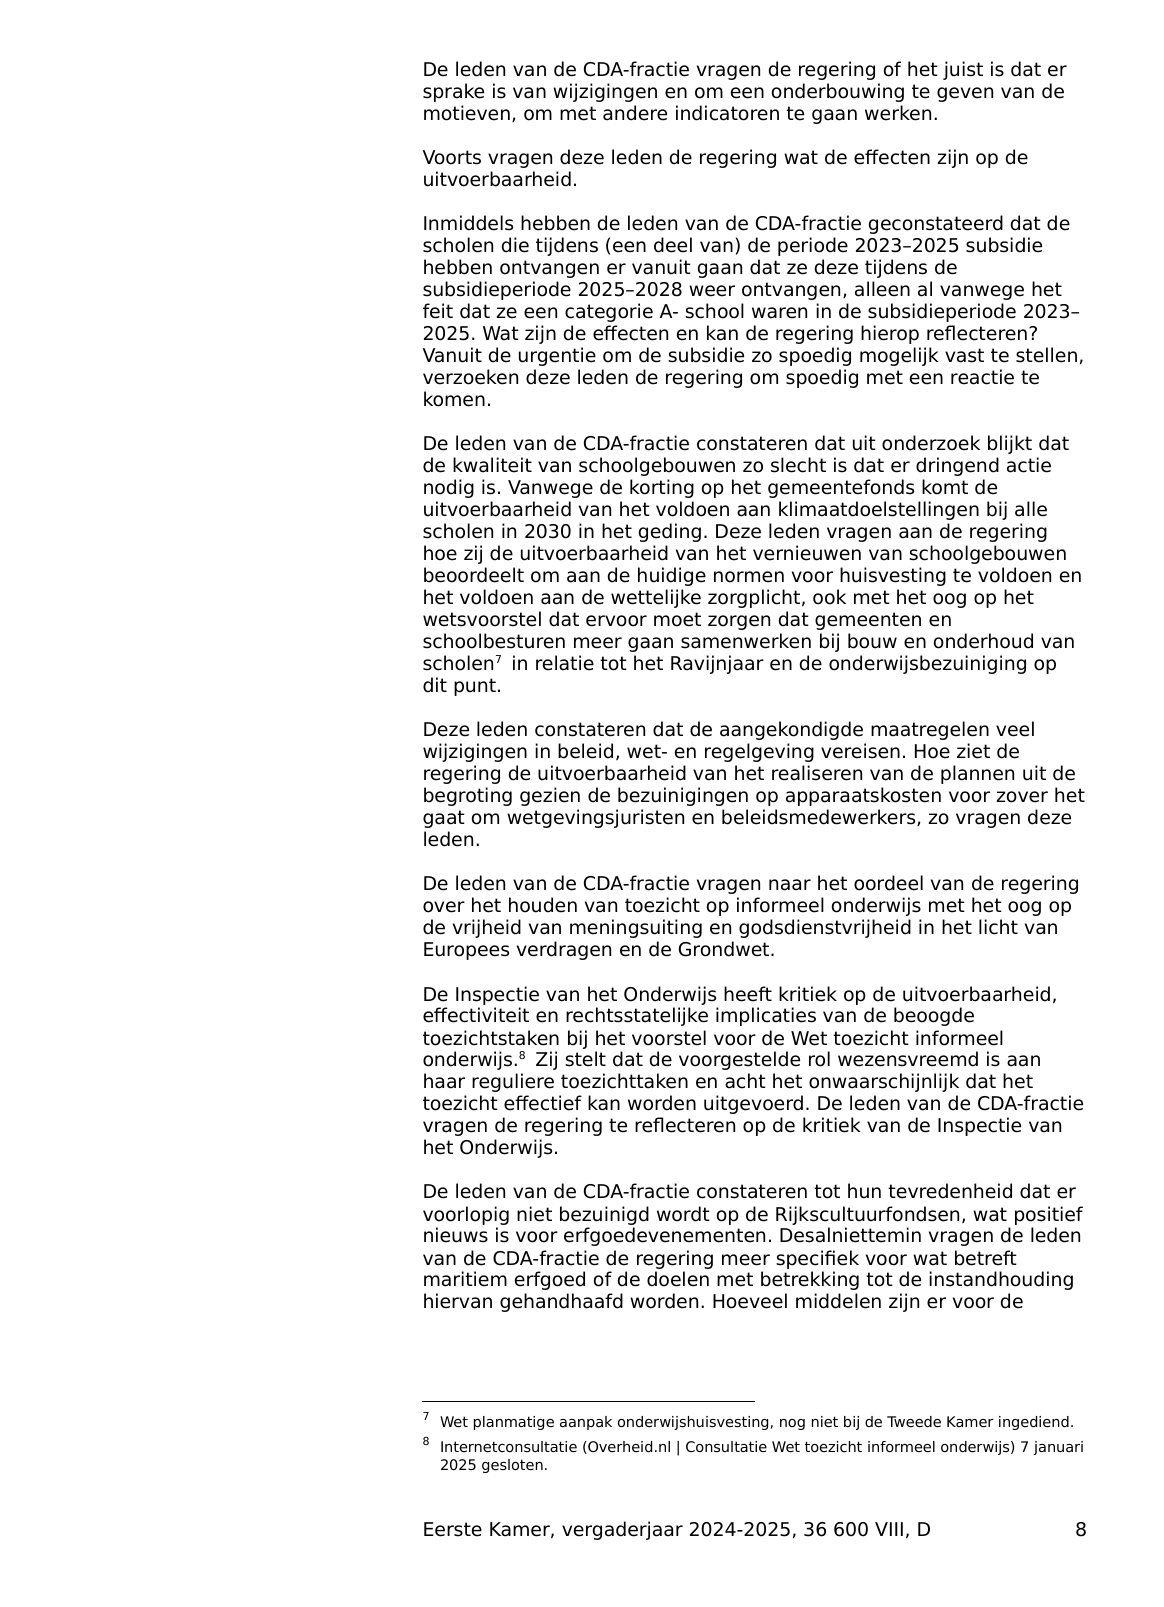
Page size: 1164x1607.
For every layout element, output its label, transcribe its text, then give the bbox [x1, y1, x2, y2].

text De Inspectie van het Onderwijs heeft kritiek op de uitvoerbaarheid, effectiviteit en rechtsstatelijke implicaties van de beoogde toezichtstaken bij het voorstel voor de Wet toezicht informeel onderwijs. Zij stelt dat de voorgestelde rol wezensvreemd is aan haar reguliere toezichttaken en acht het onwaarschijnlijk dat het toezicht effectief kan worden uitgevoerd. De leden van de CDA-fractie vragen de regering te reflecteren op de kritiek van de Inspectie van het Onderwijs. [422, 983, 1087, 1159]
text Inmiddels hebben de leden van de CDA-fractie geconstateerd dat de scholen die tijdens (een deel van) de periode 2023–2025 subsidie hebben ontvangen er vanuit gaan dat ze deze tijdens de subsidieperiode 2025–2028 weer ontvangen, alleen al vanwege het feit dat ze een categorie A- school waren in de subsidieperiode 2023–2025. Wat zijn de effecten en kan de regering hierop reflecteren? Vanuit de urgentie om de subsidie zo spoedig mogelijk vast te stellen, verzoeken deze leden de regering om spoedig met een reactie te komen. [422, 213, 1087, 411]
text Wet planmatige aanpak onderwijshuisvesting, nog niet bij de Tweede Kamer ingediend. [422, 1410, 1087, 1432]
text De leden van de CDA-fractie vragen naar het oordeel van de regering over het houden van toezicht op informeel onderwijs met het oog op de vrijheid van meningsuiting en godsdienstvrijheid in het licht van Europees verdragen en de Grondwet. [422, 873, 1087, 961]
text Internetconsultatie (Overheid.nl | Consultatie Wet toezicht informeel onderwijs) 7 januari 2025 gesloten. [422, 1435, 1087, 1474]
text De leden van de CDA-fractie vragen de regering of het juist is dat er sprake is van wijzigingen en om een onderbouwing te geven van de motieven, om met andere indicatoren te gaan werken. [422, 59, 1087, 125]
text De leden van de CDA-fractie constateren tot hun tevredenheid dat er voorlopig niet bezuinigd wordt op de Rijkscultuurfondsen, wat positief nieuws is voor erfgoedevenementen. Desalniettemin vragen de leden van de CDA-fractie de regering meer specifiek voor wat betreft maritiem erfgoed of de doelen met betrekking tot de instandhouding hiervan gehandhaafd worden. Hoeveel middelen zijn er voor de [422, 1181, 1087, 1313]
text Deze leden constateren dat de aangekondigde maatregelen veel wijzigingen in beleid, wet- en regelgeving vereisen. Hoe ziet de regering de uitvoerbaarheid van het realiseren van de plannen uit de begroting gezien de bezuinigingen op apparaatskosten voor zover het gaat om wetgevingsjuristen en beleidsmedewerkers, zo vragen deze leden. [422, 719, 1087, 851]
text De leden van de CDA-fractie constateren dat uit onderzoek blijkt dat de kwaliteit van schoolgebouwen zo slecht is dat er dringend actie nodig is. Vanwege de korting op het gemeentefonds komt de uitvoerbaarheid van het voldoen aan klimaatdoelstellingen bij alle scholen in 2030 in het geding. Deze leden vragen aan de regering hoe zij de uitvoerbaarheid van het vernieuwen van schoolgebouwen beoordeelt om aan de huidige normen voor huisvesting te voldoen en het voldoen aan de wettelijke zorgplicht, ook met het oog op het wetsvoorstel dat ervoor moet zorgen dat gemeenten en schoolbesturen meer gaan samenwerken bij bouw en onderhoud van scholen in relatie tot het Ravijnjaar en de onderwijsbezuiniging op dit punt. [422, 433, 1087, 697]
text Voorts vragen deze leden de regering wat de effecten zijn op de uitvoerbaarheid. [422, 147, 1087, 191]
